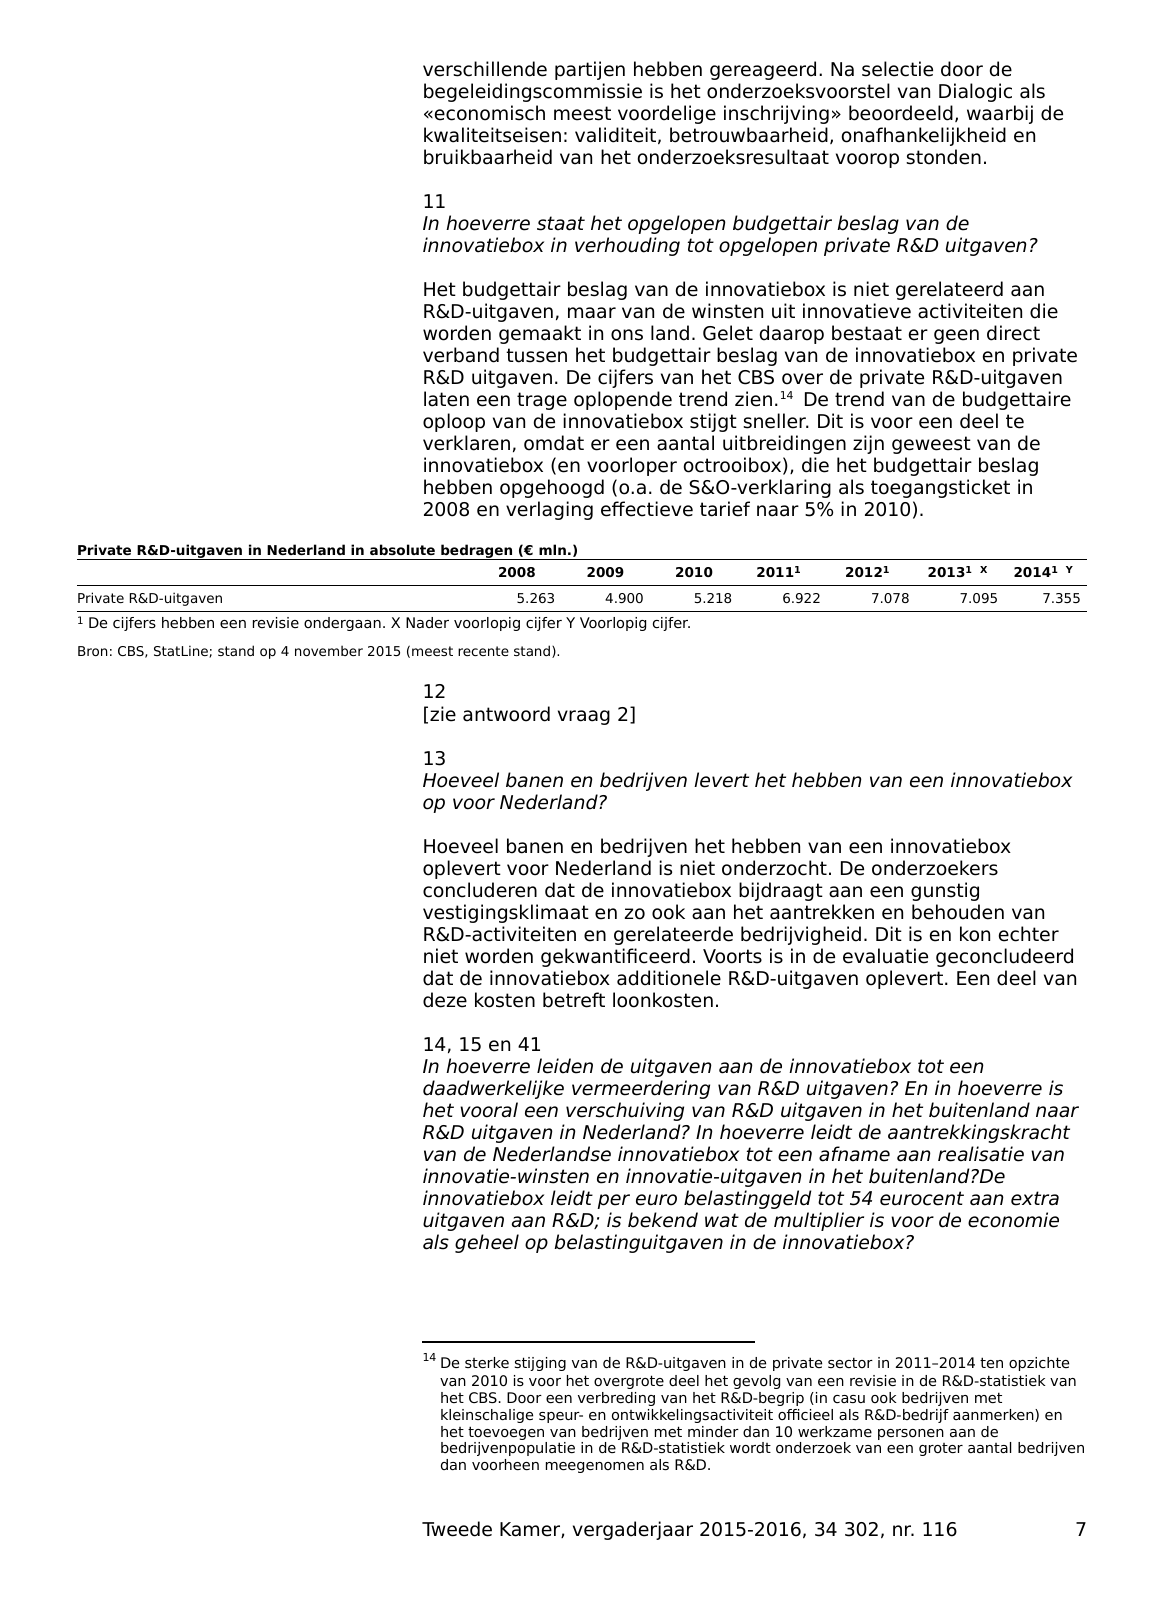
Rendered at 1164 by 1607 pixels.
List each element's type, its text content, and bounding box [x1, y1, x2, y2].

table_cell Private R&D-uitgaven [77, 586, 472, 611]
table_cell 20131 X [915, 560, 1004, 585]
table_cell 4.900 [561, 586, 649, 611]
text [zie antwoord vraag 2] [422, 703, 1087, 725]
text 12 [422, 681, 1087, 703]
text Hoeveel banen en bedrijven het hebben van een innovatiebox oplevert voor Nederland is niet onderzocht. De onderzoekers concluderen dat de innovatiebox bijdraagt aan een gunstig vestigingsklimaat en zo ook aan het aantrekken en behouden van R&D-activiteiten en gerelateerde bedrijvigheid. Dit is en kon echter niet worden gekwantificeerd. Voorts is in de evaluatie geconcludeerd dat de innovatiebox additionele R&D-uitgaven oplevert. Een deel van deze kosten betreft loonkosten. [422, 836, 1087, 1012]
text Het budgettair beslag van de innovatiebox is niet gerelateerd aan R&D-uitgaven, maar van de winsten uit innovatieve activiteiten die worden gemaakt in ons land. Gelet daarop bestaat er geen direct verband tussen het budgettair beslag van de innovatiebox en private R&D uitgaven. De cijfers van het CBS over de private R&D-uitgaven laten een trage oplopende trend zien. De trend van de budgettaire oploop van de innovatiebox stijgt sneller. Dit is voor een deel te verklaren, omdat er een aantal uitbreidingen zijn geweest van de innovatiebox (en voorloper octrooibox), die het budgettair beslag hebben opgehoogd (o.a. de S&O-verklaring als toegangsticket in 2008 en verlaging effectieve tarief naar 5% in 2010). [422, 279, 1087, 521]
table_header Private R&D-uitgaven in Nederland in absolute bedragen (€ mln.) [77, 543, 1087, 559]
table_cell 7.078 [827, 586, 915, 611]
table_cell [77, 560, 472, 585]
table_cell 20111 [738, 560, 827, 585]
table_cell 2010 [650, 560, 738, 585]
text In hoeverre leiden de uitgaven aan de innovatiebox tot een daadwerkelijke vermeerdering van R&D uitgaven? En in hoeverre is het vooral een verschuiving van R&D uitgaven in het buitenland naar R&D uitgaven in Nederland? In hoeverre leidt de aantrekkingskracht van de Nederlandse innovatiebox tot een afname aan realisatie van innovatie-winsten en innovatie-uitgaven in het buitenland?De innovatiebox leidt per euro belastinggeld tot 54 eurocent aan extra uitgaven aan R&D; is bekend wat de multiplier is voor de economie als geheel op belastinguitgaven in de innovatiebox? [422, 1056, 1087, 1253]
text 14, 15 en 41 [422, 1034, 1087, 1056]
table_cell 7.355 [1004, 586, 1087, 611]
table_cell 2009 [561, 560, 649, 585]
text 11 [422, 191, 1087, 213]
table_cell 2008 [473, 560, 561, 585]
table_cell 5.263 [473, 586, 561, 611]
table_cell 6.922 [738, 586, 827, 611]
text Hoeveel banen en bedrijven levert het hebben van een innovatiebox op voor Nederland? [422, 769, 1087, 813]
table_cell 1 De cijfers hebben een revisie ondergaan. X Nader voorlopig cijfer Y Voorlopig cijfer. Bron: CBS, StatLine; stand op 4 november 2015 (meest recente stand). [77, 612, 1087, 659]
table_cell 20121 [827, 560, 915, 585]
text De sterke stijging van de R&D-uitgaven in de private sector in 2011–2014 ten opzichte van 2010 is voor het overgrote deel het gevolg van een revisie in de R&D-statistiek van het CBS. Door een verbreding van het R&D-begrip (in casu ook bedrijven met kleinschalige speur- en ontwikkelingsactiviteit officieel als R&D-bedrijf aanmerken) en het toevoegen van bedrijven met minder dan 10 werkzame personen aan de bedrijvenpopulatie in de R&D-statistiek wordt onderzoek van een groter aantal bedrijven dan voorheen meegenomen als R&D. [422, 1351, 1087, 1474]
table_cell 20141 Y [1004, 560, 1087, 585]
table_cell 7.095 [915, 586, 1004, 611]
text In hoeverre staat het opgelopen budgettair beslag van de innovatiebox in verhouding tot opgelopen private R&D uitgaven? [422, 213, 1087, 257]
text 13 [422, 748, 1087, 769]
text verschillende partijen hebben gereageerd. Na selectie door de begeleidingscommissie is het onderzoeksvoorstel van Dialogic als «economisch meest voordelige inschrijving» beoordeeld, waarbij de kwaliteitseisen: validiteit, betrouwbaarheid, onafhankelijkheid en bruikbaarheid van het onderzoeksresultaat voorop stonden. [422, 59, 1087, 169]
table_cell 5.218 [650, 586, 738, 611]
